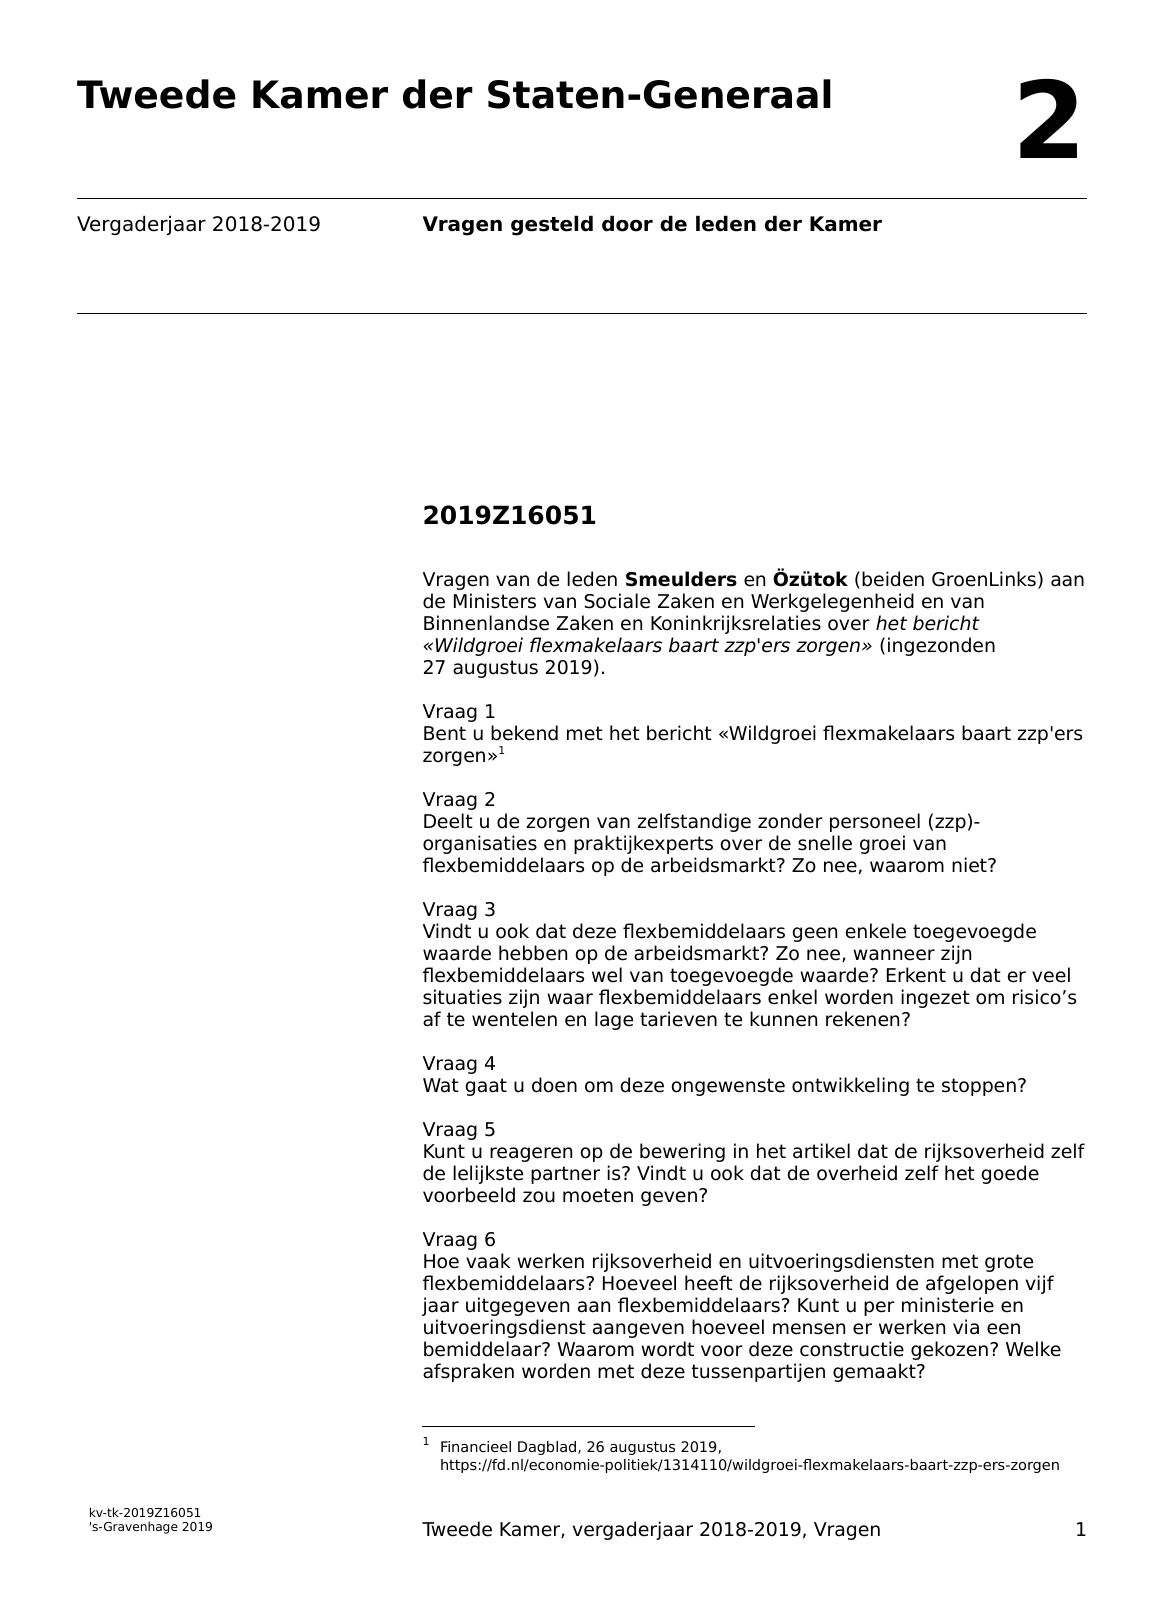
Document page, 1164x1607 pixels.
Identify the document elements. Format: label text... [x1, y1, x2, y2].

table_cell Vragen gesteld door de leden der Kamer [422, 199, 1087, 313]
text Vindt u ook dat deze flexbemiddelaars geen enkele toegevoegde waarde hebben op de arbeidsmarkt? Zo nee, wanneer zijn flexbemiddelaars wel van toegevoegde waarde? Erkent u dat er veel situaties zijn waar flexbemiddelaars enkel worden ingezet om risico’s af te wentelen en lage tarieven te kunnen rekenen? [422, 921, 1087, 1031]
table_header Tweede Kamer der Staten-Generaal [77, 59, 886, 198]
text Vraag 2 [422, 789, 1087, 811]
text Vraag 1 [422, 701, 1087, 723]
text Vraag 3 [422, 899, 1087, 921]
text Deelt u de zorgen van zelfstandige zonder personeel (zzp)-organisaties en praktijkexperts over de snelle groei van flexbemiddelaars op de arbeidsmarkt? Zo nee, waarom niet? [422, 811, 1087, 877]
table_header 2 [886, 59, 1087, 198]
text Wat gaat u doen om deze ongewenste ontwikkeling te stoppen? [422, 1075, 1087, 1097]
text 's-Gravenhage 2019 [88, 1520, 323, 1534]
text Financieel Dagblad, 26 augustus 2019, https://fd.nl/economie-politiek/1314110/wildgroei-flexmakelaars-baart-zzp-ers-zorgen [422, 1435, 1087, 1474]
text Vragen van de leden Smeulders en Özütok (beiden GroenLinks) aan de Ministers van Sociale Zaken en Werkgelegenheid en van Binnenlandse Zaken en Koninkrijksrelaties over het bericht «Wildgroei flexmakelaars baart zzp'ers zorgen» (ingezonden 27 augustus 2019). [422, 569, 1087, 679]
text Hoe vaak werken rijksoverheid en uitvoeringsdiensten met grote flexbemiddelaars? Hoeveel heeft de rijksoverheid de afgelopen vijf jaar uitgegeven aan flexbemiddelaars? Kunt u per ministerie en uitvoeringsdienst aangeven hoeveel mensen er werken via een bemiddelaar? Waarom wordt voor deze constructie gekozen? Welke afspraken worden met deze tussenpartijen gemaakt? [422, 1251, 1087, 1383]
table_cell Vergaderjaar 2018-2019 [77, 199, 422, 313]
text Bent u bekend met het bericht «Wildgroei flexmakelaars baart zzp'ers zorgen» [422, 723, 1087, 767]
text Vraag 5 [422, 1119, 1087, 1141]
text kv-tk-2019Z16051 [88, 1506, 323, 1520]
text 2019Z16051 [422, 501, 1087, 531]
text Vraag 4 [422, 1053, 1087, 1075]
text Vraag 6 [422, 1229, 1087, 1251]
text Kunt u reageren op de bewering in het artikel dat de rijksoverheid zelf de lelijkste partner is? Vindt u ook dat de overheid zelf het goede voorbeeld zou moeten geven? [422, 1141, 1087, 1207]
